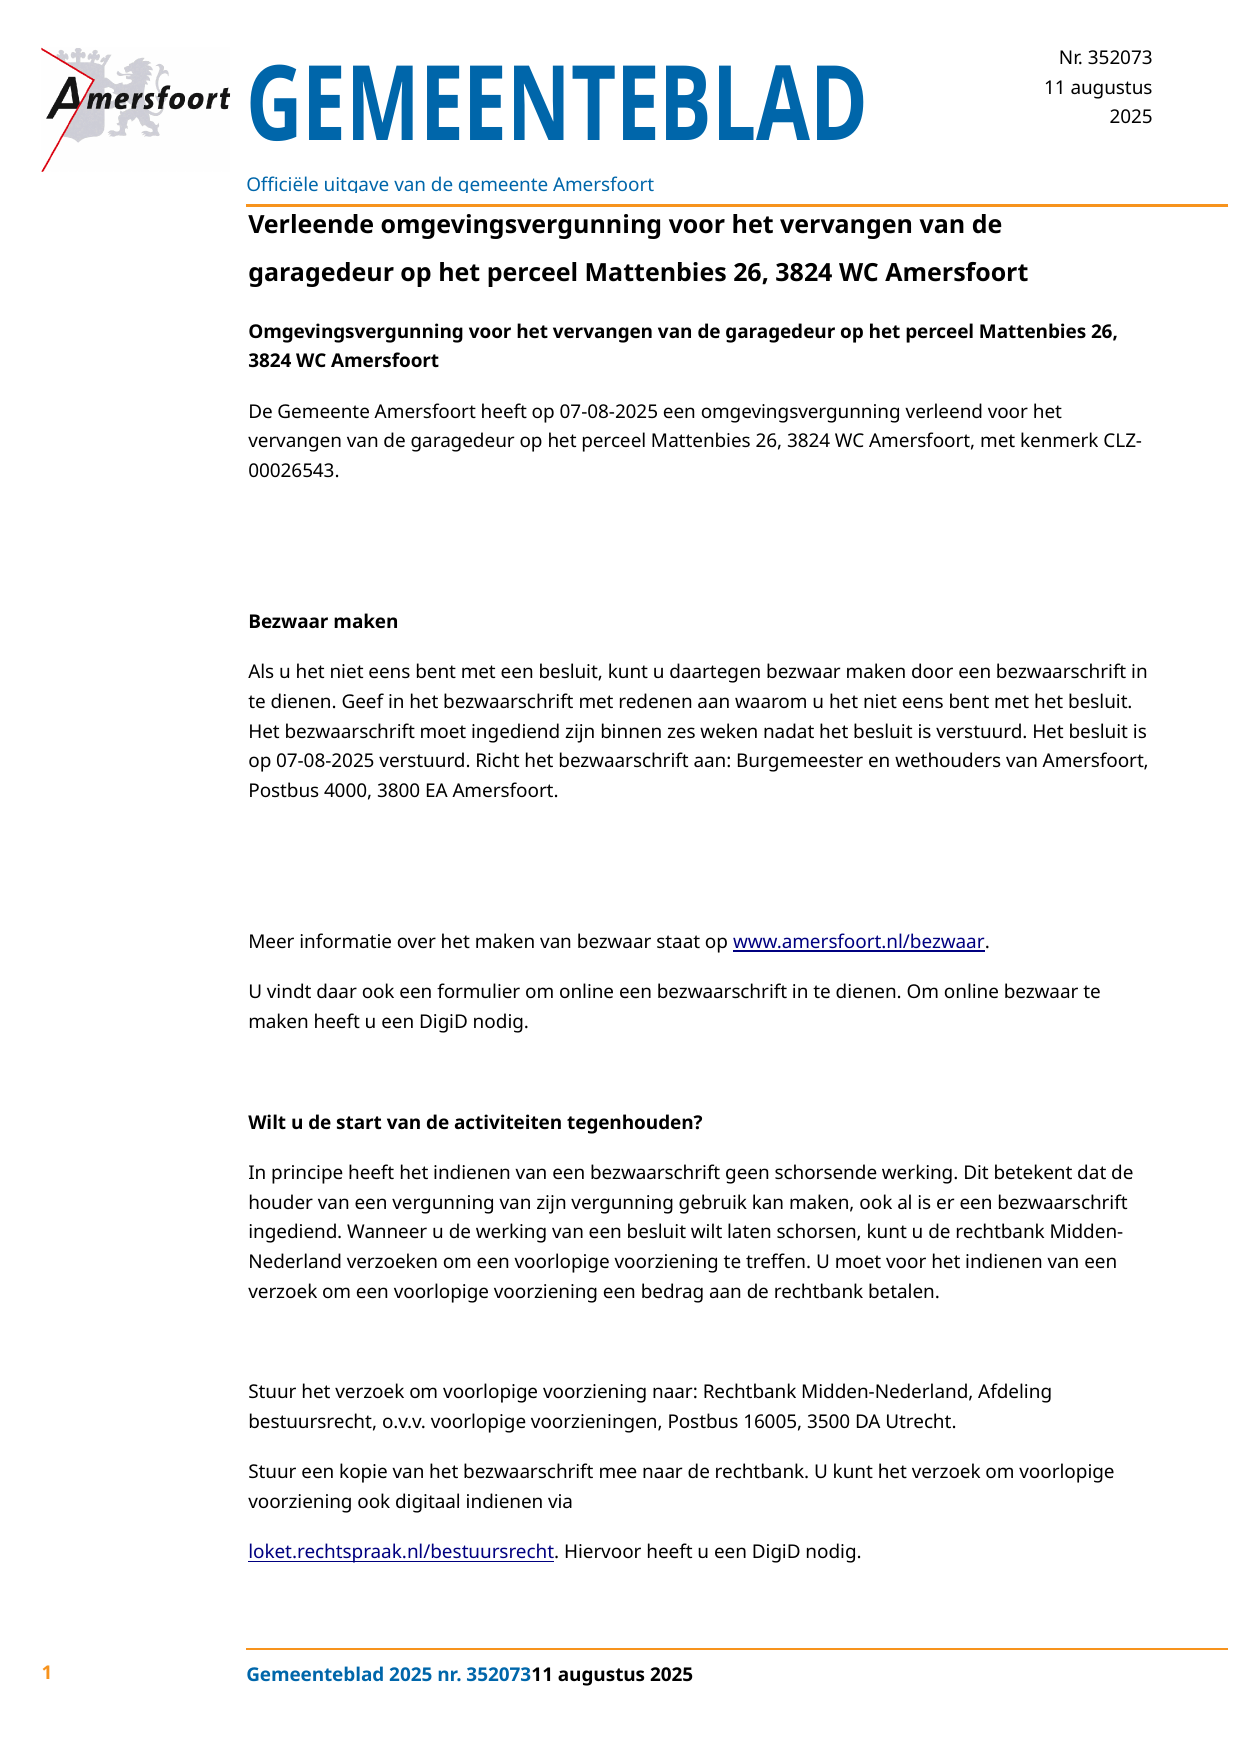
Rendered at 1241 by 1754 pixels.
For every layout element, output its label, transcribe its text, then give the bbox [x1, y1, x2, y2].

text Omgevingsvergunning voor het vervangen van de garagedeur op het perceel Mattenbies 26, 3824 WC Amersfoort [248, 318, 1152, 373]
text loket.rechtspraak.nl/bestuursrecht. Hiervoor heeft u een DigiD nodig. [248, 1539, 1152, 1564]
text U vindt daar ook een formulier om online een bezwaarschrift in te dienen. Om online bezwaar te maken heeft u een DigiD nodig. [248, 979, 1152, 1034]
picture [41, 47, 231, 172]
text Bezwaar maken [248, 608, 1152, 634]
text Stuur het verzoek om voorlopige voorziening naar: Rechtbank Midden-Nederland, Afdeling bestuursrecht, o.v.v. voorlopige voorzieningen, Postbus 16005, 3500 DA Utrecht. [248, 1379, 1152, 1434]
text De Gemeente Amersfoort heeft op 07-08-2025 een omgevingsvergunning verleend voor het vervangen van de garagedeur op het perceel Mattenbies 26, 3824 WC Amersfoort, met kenmerk CLZ-00026543. [248, 398, 1152, 483]
text In principe heeft het indienen van een bezwaarschrift geen schorsende werking. Dit betekent dat de houder van een vergunning van zijn vergunning gebruik kan maken, ook al is er een bezwaarschrift ingediend. Wanneer u de werking van een besluit wilt laten schorsen, kunt u de rechtbank Midden-Nederland verzoeken om een voorlopige voorziening te treffen. U moet voor het indienen van een verzoek om een voorlopige voorziening een bedrag aan de rechtbank betalen. [248, 1159, 1152, 1304]
text Als u het niet eens bent met een besluit, kunt u daartegen bezwaar maken door een bezwaarschrift in te dienen. Geef in het bezwaarschrift met redenen aan waarom u het niet eens bent met het besluit. Het bezwaarschrift moet ingediend zijn binnen zes weken nadat het besluit is verstuurd. Het besluit is op 07-08-2025 verstuurd. Richt het bezwaarschrift aan: Burgemeester en wethouders van Amersfoort, Postbus 4000, 3800 EA Amersfoort. [248, 659, 1152, 803]
text Wilt u de start van de activiteiten tegenhouden? [248, 1109, 1152, 1135]
text Stuur een kopie van het bezwaarschrift mee naar de rechtbank. U kunt het verzoek om voorlopige voorziening ook digitaal indienen via [248, 1459, 1152, 1514]
text Meer informatie over het maken van bezwaar staat op www.amersfoort.nl/bezwaar. [248, 928, 1152, 954]
text Verleende omgevingsvergunning voor het vervangen van de garagedeur op het perceel Mattenbies 26, 3824 WC Amersfoort [248, 207, 1152, 288]
